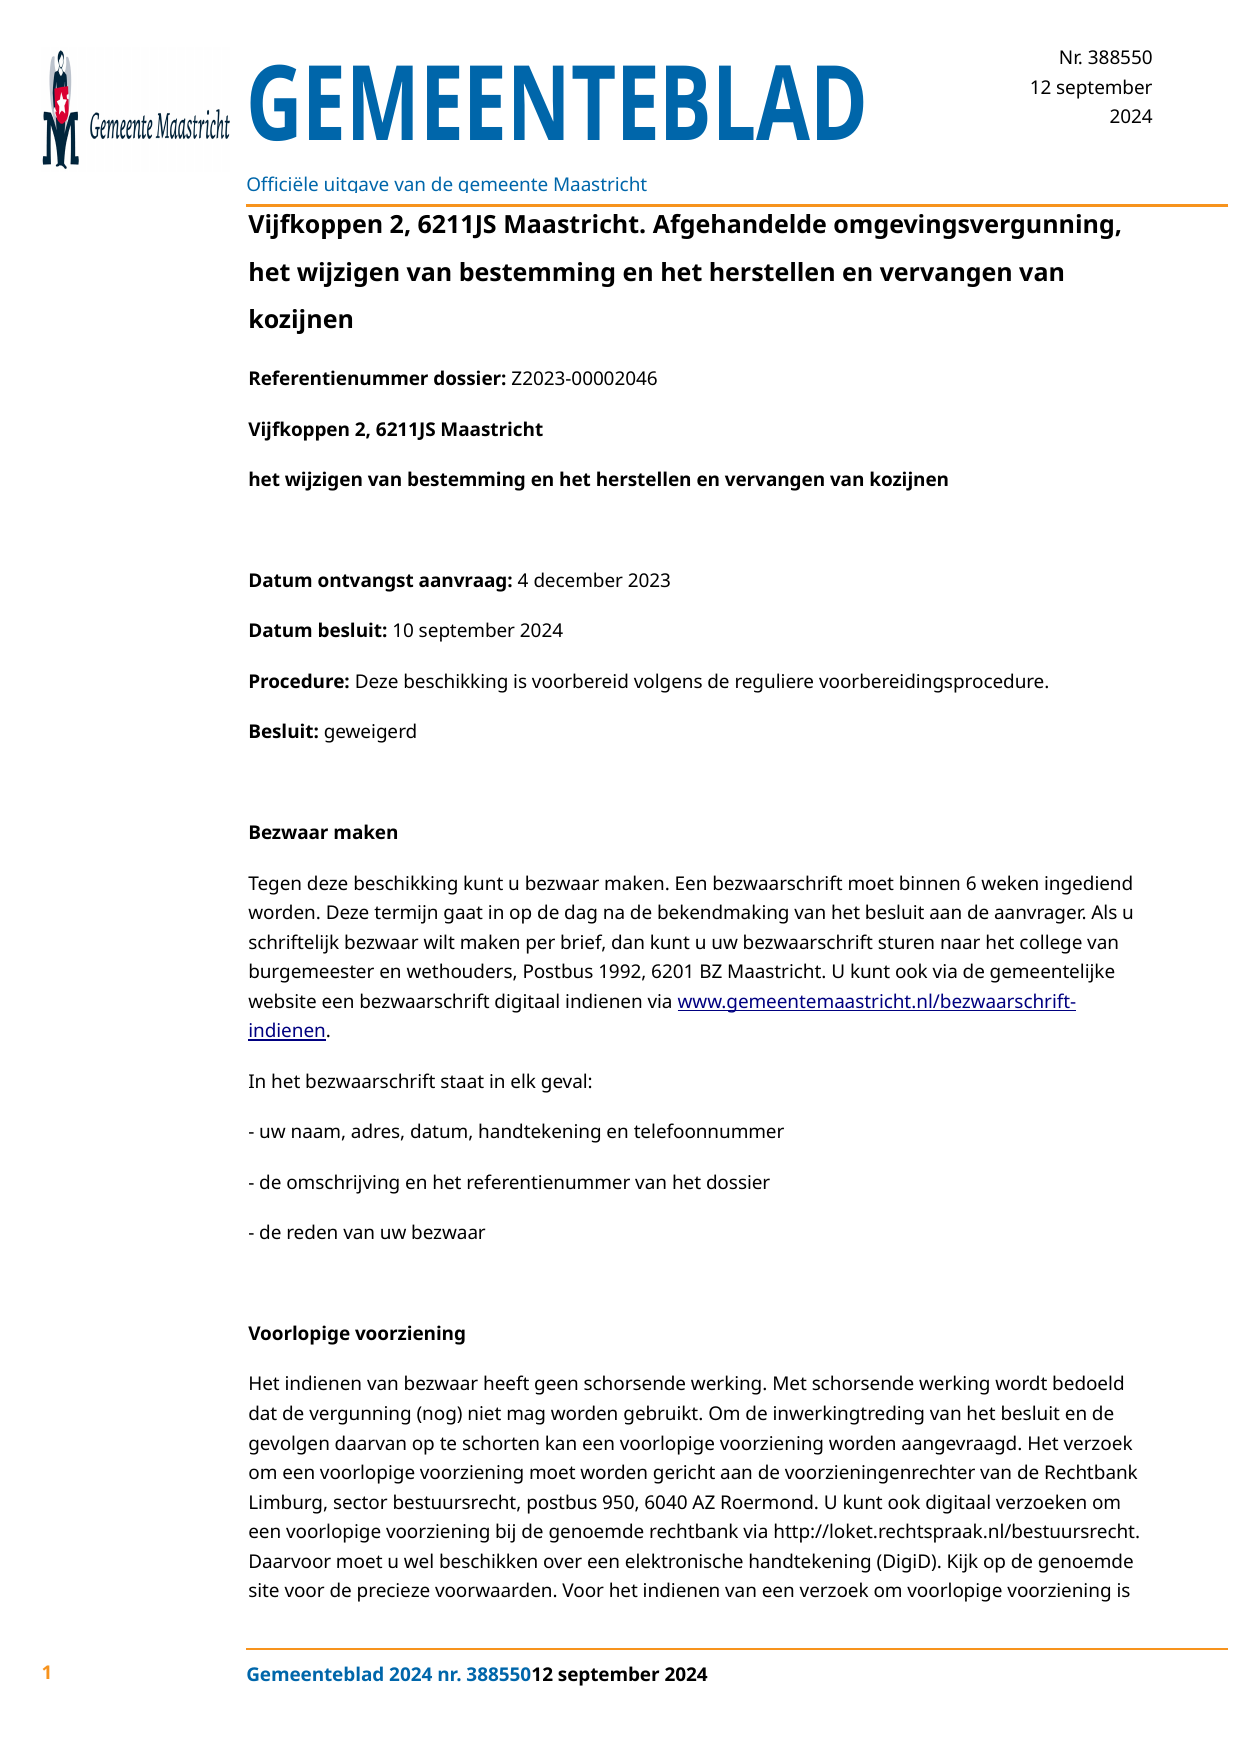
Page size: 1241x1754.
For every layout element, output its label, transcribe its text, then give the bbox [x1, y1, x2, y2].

text Vijfkoppen 2, 6211JS Maastricht. Afgehandelde omgevingsvergunning, het wijzigen van bestemming en het herstellen en vervangen van kozijnen [248, 207, 1152, 336]
text Besluit: geweigerd [248, 718, 1152, 744]
text - uw naam, adres, datum, handtekening en telefoonnummer [248, 1118, 1152, 1144]
picture [41, 47, 231, 172]
text Procedure: Deze beschikking is voorbereid volgens de reguliere voorbereidingsprocedure. [248, 668, 1152, 694]
text Referentienummer dossier: Z2023-00002046 [248, 366, 1152, 391]
text Het indienen van bezwaar heeft geen schorsende werking. Met schorsende werking wordt bedoeld dat de vergunning (nog) niet mag worden gebruikt. Om de inwerkingtreding van het besluit en de gevolgen daarvan op te schorten kan een voorlopige voorziening worden aangevraagd. Het verzoek om een voorlopige voorziening moet worden gericht aan de voorzieningenrechter van de Rechtbank Limburg, sector bestuursrecht, postbus 950, 6040 AZ Roermond. U kunt ook digitaal verzoeken om een voorlopige voorziening bij de genoemde rechtbank via http://loket.rechtspraak.nl/bestuursrecht. Daarvoor moet u wel beschikken over een elektronische handtekening (DigiD). Kijk op de genoemde site voor de precieze voorwaarden. Voor het indienen van een verzoek om voorlopige voorziening is [248, 1371, 1152, 1603]
text In het bezwaarschrift staat in elk geval: [248, 1068, 1152, 1094]
text Datum ontvangst aanvraag: 4 december 2023 [248, 567, 1152, 593]
text Vijfkoppen 2, 6211JS Maastricht [248, 416, 1152, 442]
text Bezwaar maken [248, 819, 1152, 845]
text het wijzigen van bestemming en het herstellen en vervangen van kozijnen [248, 466, 1152, 492]
text Voorlopige voorziening [248, 1320, 1152, 1346]
text Tegen deze beschikking kunt u bezwaar maken. Een bezwaarschrift moet binnen 6 weken ingediend worden. Deze termijn gaat in op de dag na de bekendmaking van het besluit aan de aanvrager. Als u schriftelijk bezwaar wilt maken per brief, dan kunt u uw bezwaarschrift sturen naar het college van burgemeester en wethouders, Postbus 1992, 6201 BZ Maastricht. U kunt ook via de gemeentelijke website een bezwaarschrift digitaal indienen via www.gemeentemaastricht.nl/bezwaarschrift-indienen. [248, 870, 1152, 1043]
text Datum besluit: 10 september 2024 [248, 618, 1152, 643]
text - de omschrijving en het referentienummer van het dossier [248, 1169, 1152, 1194]
text - de reden van uw bezwaar [248, 1219, 1152, 1245]
